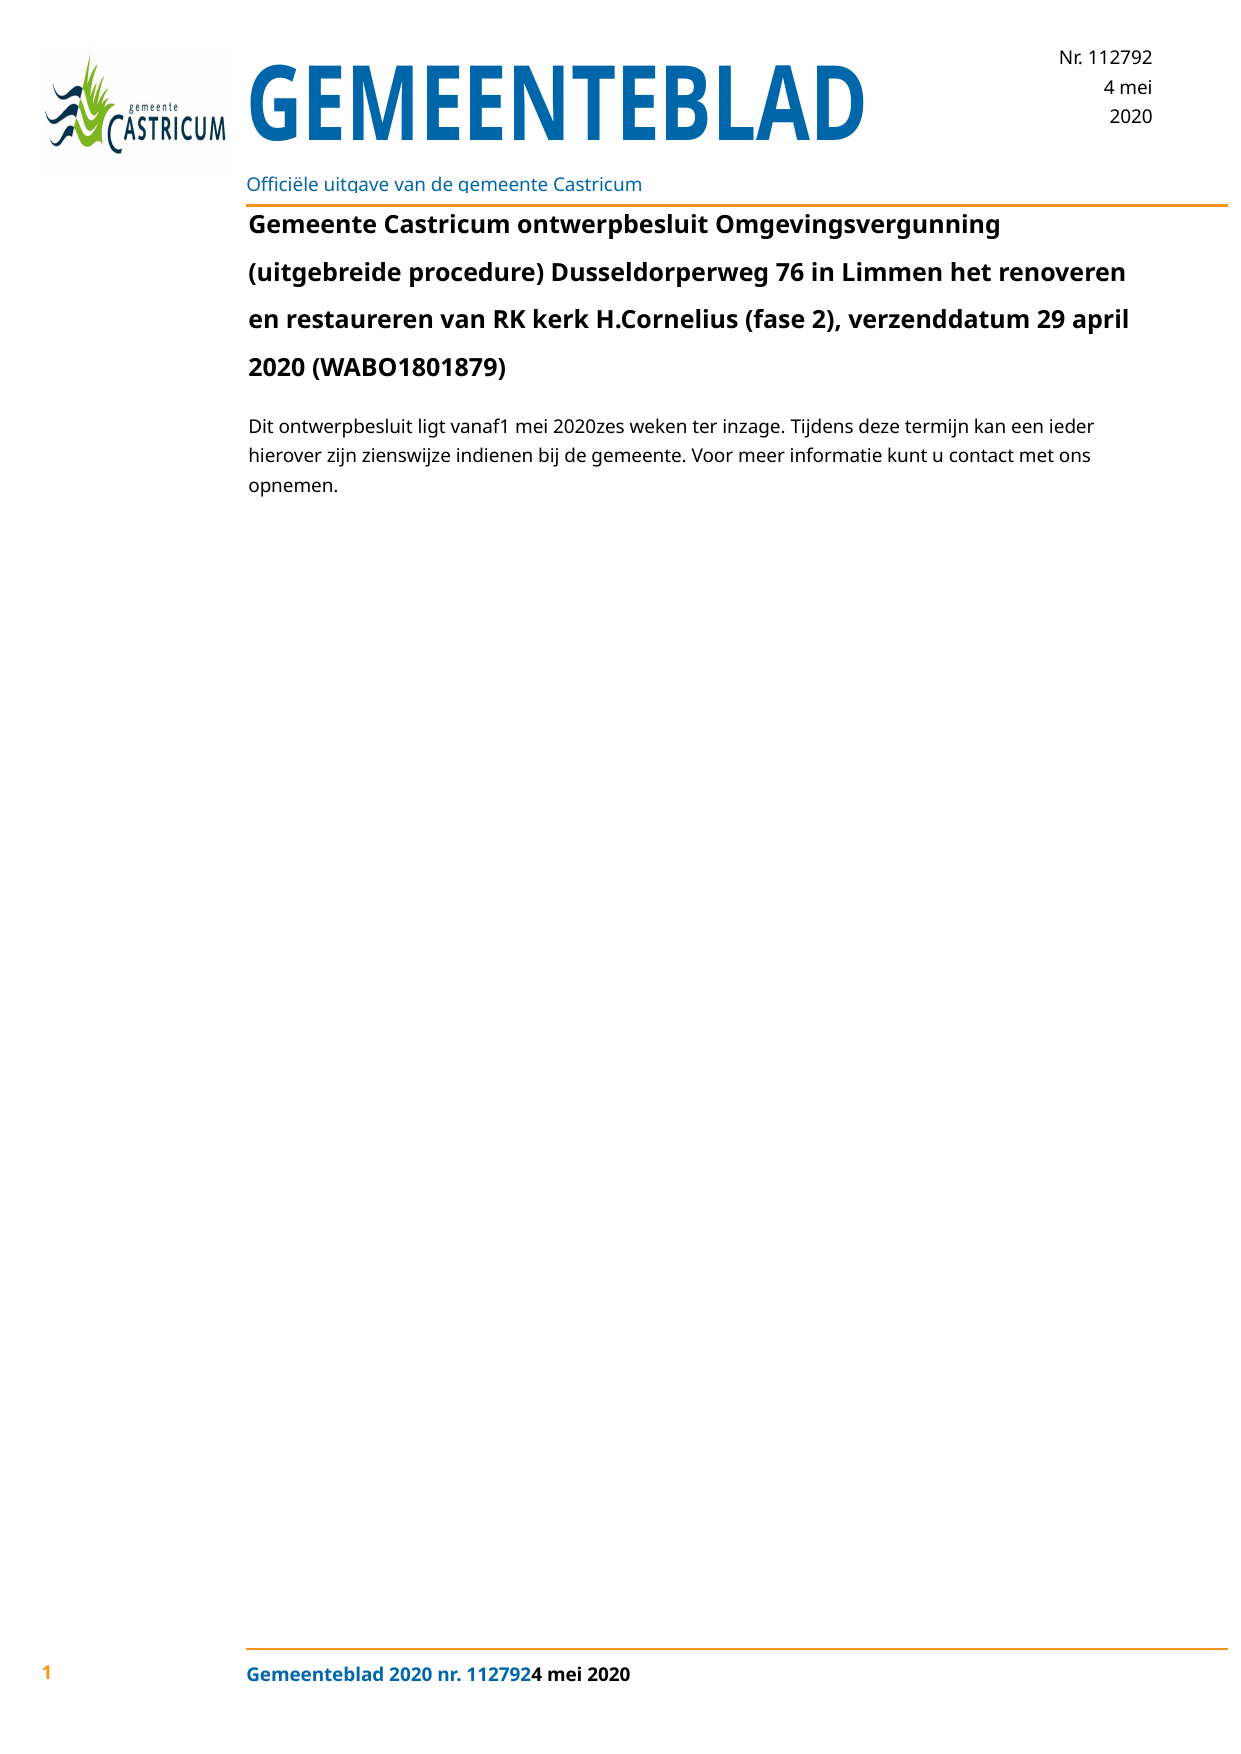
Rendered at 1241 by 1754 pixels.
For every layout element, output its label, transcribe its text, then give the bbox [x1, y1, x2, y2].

text Dit ontwerpbesluit ligt vanaf1 mei 2020zes weken ter inzage. Tijdens deze termijn kan een ieder hierover zijn zienswijze indienen bij de gemeente. Voor meer informatie kunt u contact met ons opnemen. [248, 413, 1152, 498]
text Gemeente Castricum ontwerpbesluit Omgevingsvergunning (uitgebreide procedure) Dusseldorperweg 76 in Limmen het renoveren en restaureren van RK kerk H.Cornelius (fase 2), verzenddatum 29 april 2020 (WABO1801879) [248, 207, 1152, 384]
picture [41, 47, 231, 172]
